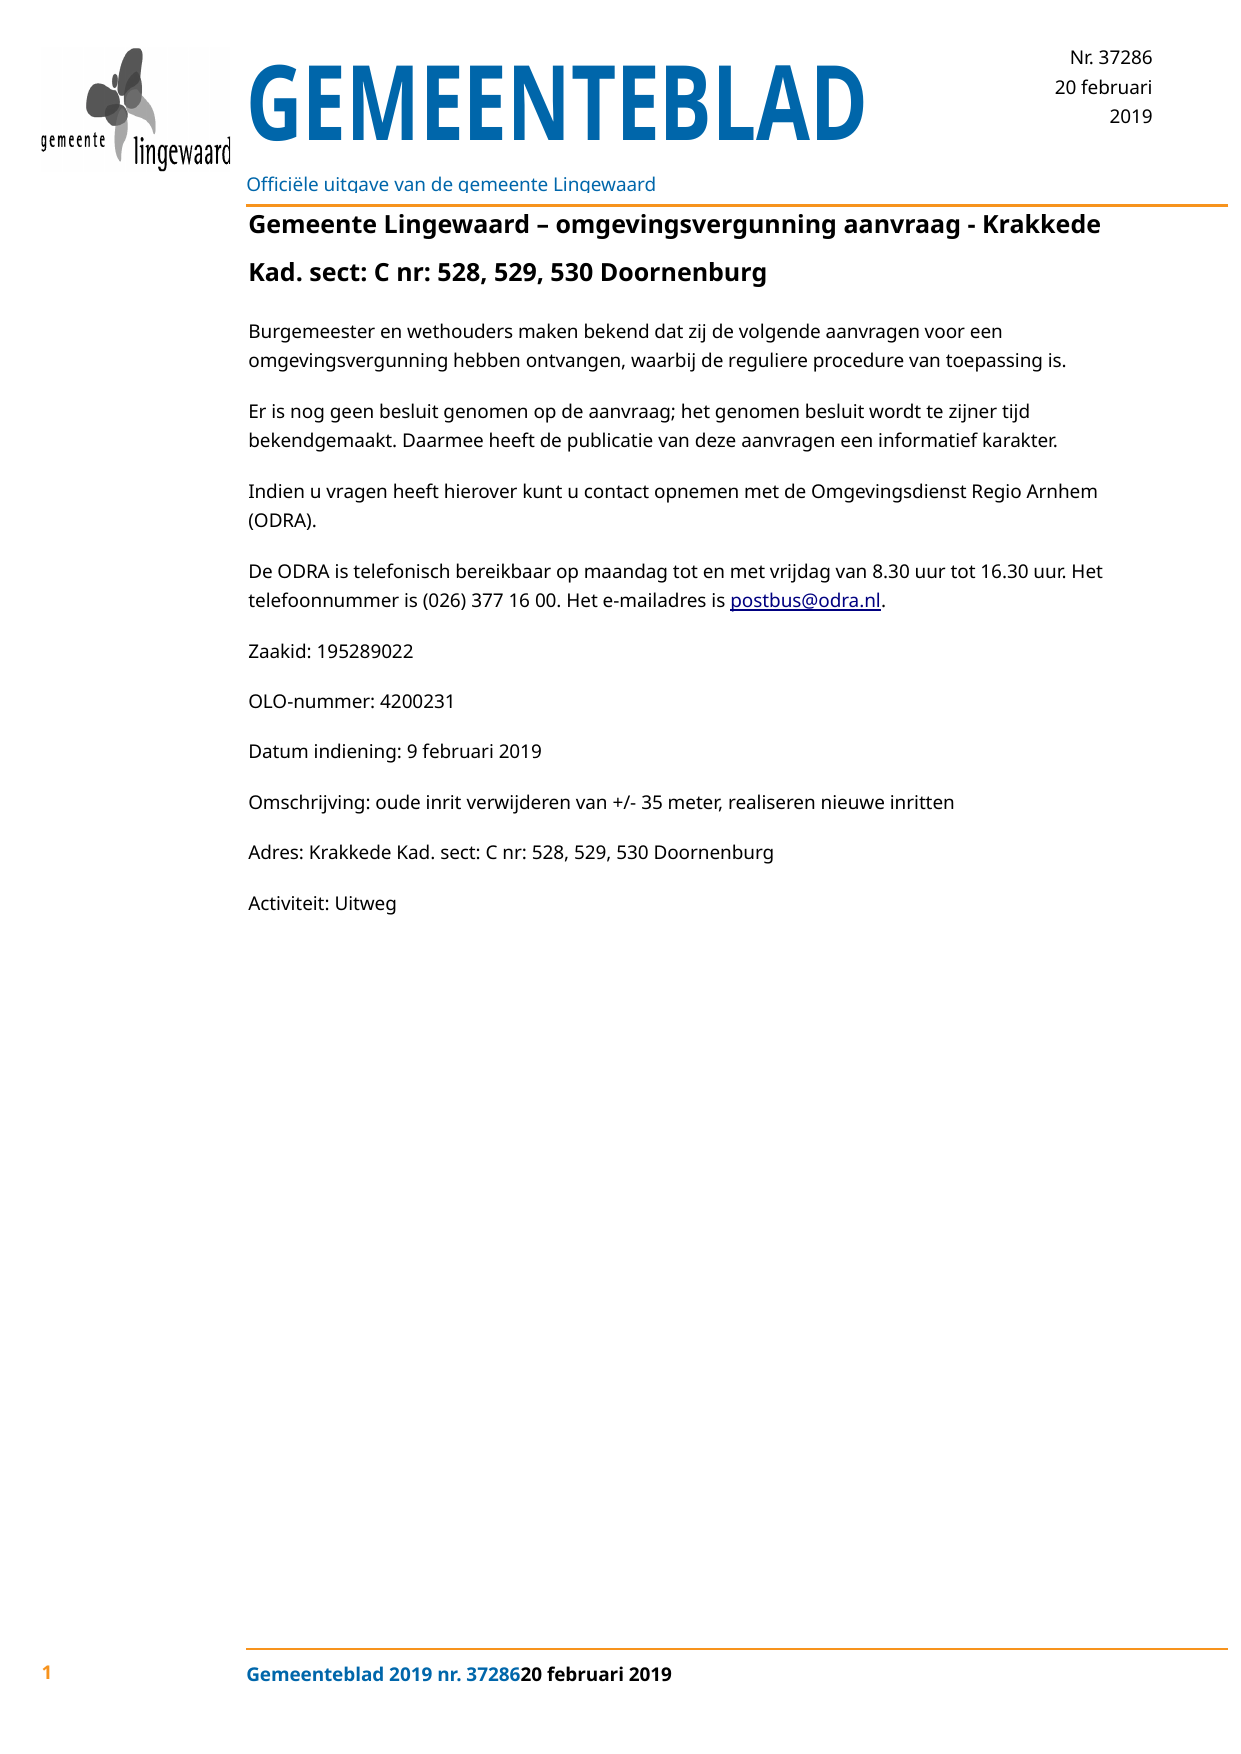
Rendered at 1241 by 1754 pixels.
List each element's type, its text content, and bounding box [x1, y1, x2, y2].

text Datum indiening: 9 februari 2019 [248, 739, 1152, 764]
text Activiteit: Uitweg [248, 890, 1152, 916]
text Er is nog geen besluit genomen op de aanvraag; het genomen besluit wordt te zijner tijd bekendgemaakt. Daarmee heeft de publicatie van deze aanvragen een informatief karakter. [248, 398, 1152, 453]
text Omschrijving: oude inrit verwijderen van +/- 35 meter, realiseren nieuwe inritten [248, 789, 1152, 815]
text Adres: Krakkede Kad. sect: C nr: 528, 529, 530 Doornenburg [248, 839, 1152, 865]
picture [41, 47, 231, 172]
text Gemeente Lingewaard – omgevingsvergunning aanvraag - Krakkede Kad. sect: C nr: 528, 529, 530 Doornenburg [248, 207, 1152, 288]
text Zaakid: 195289022 [248, 638, 1152, 664]
text OLO-nummer: 4200231 [248, 688, 1152, 714]
text Burgemeester en wethouders maken bekend dat zij de volgende aanvragen voor een omgevingsvergunning hebben ontvangen, waarbij de reguliere procedure van toepassing is. [248, 318, 1152, 373]
text De ODRA is telefonisch bereikbaar op maandag tot en met vrijdag van 8.30 uur tot 16.30 uur. Het telefoonnummer is (026) 377 16 00. Het e-mailadres is postbus@odra.nl. [248, 558, 1152, 613]
text Indien u vragen heeft hierover kunt u contact opnemen met de Omgevingsdienst Regio Arnhem (ODRA). [248, 478, 1152, 533]
